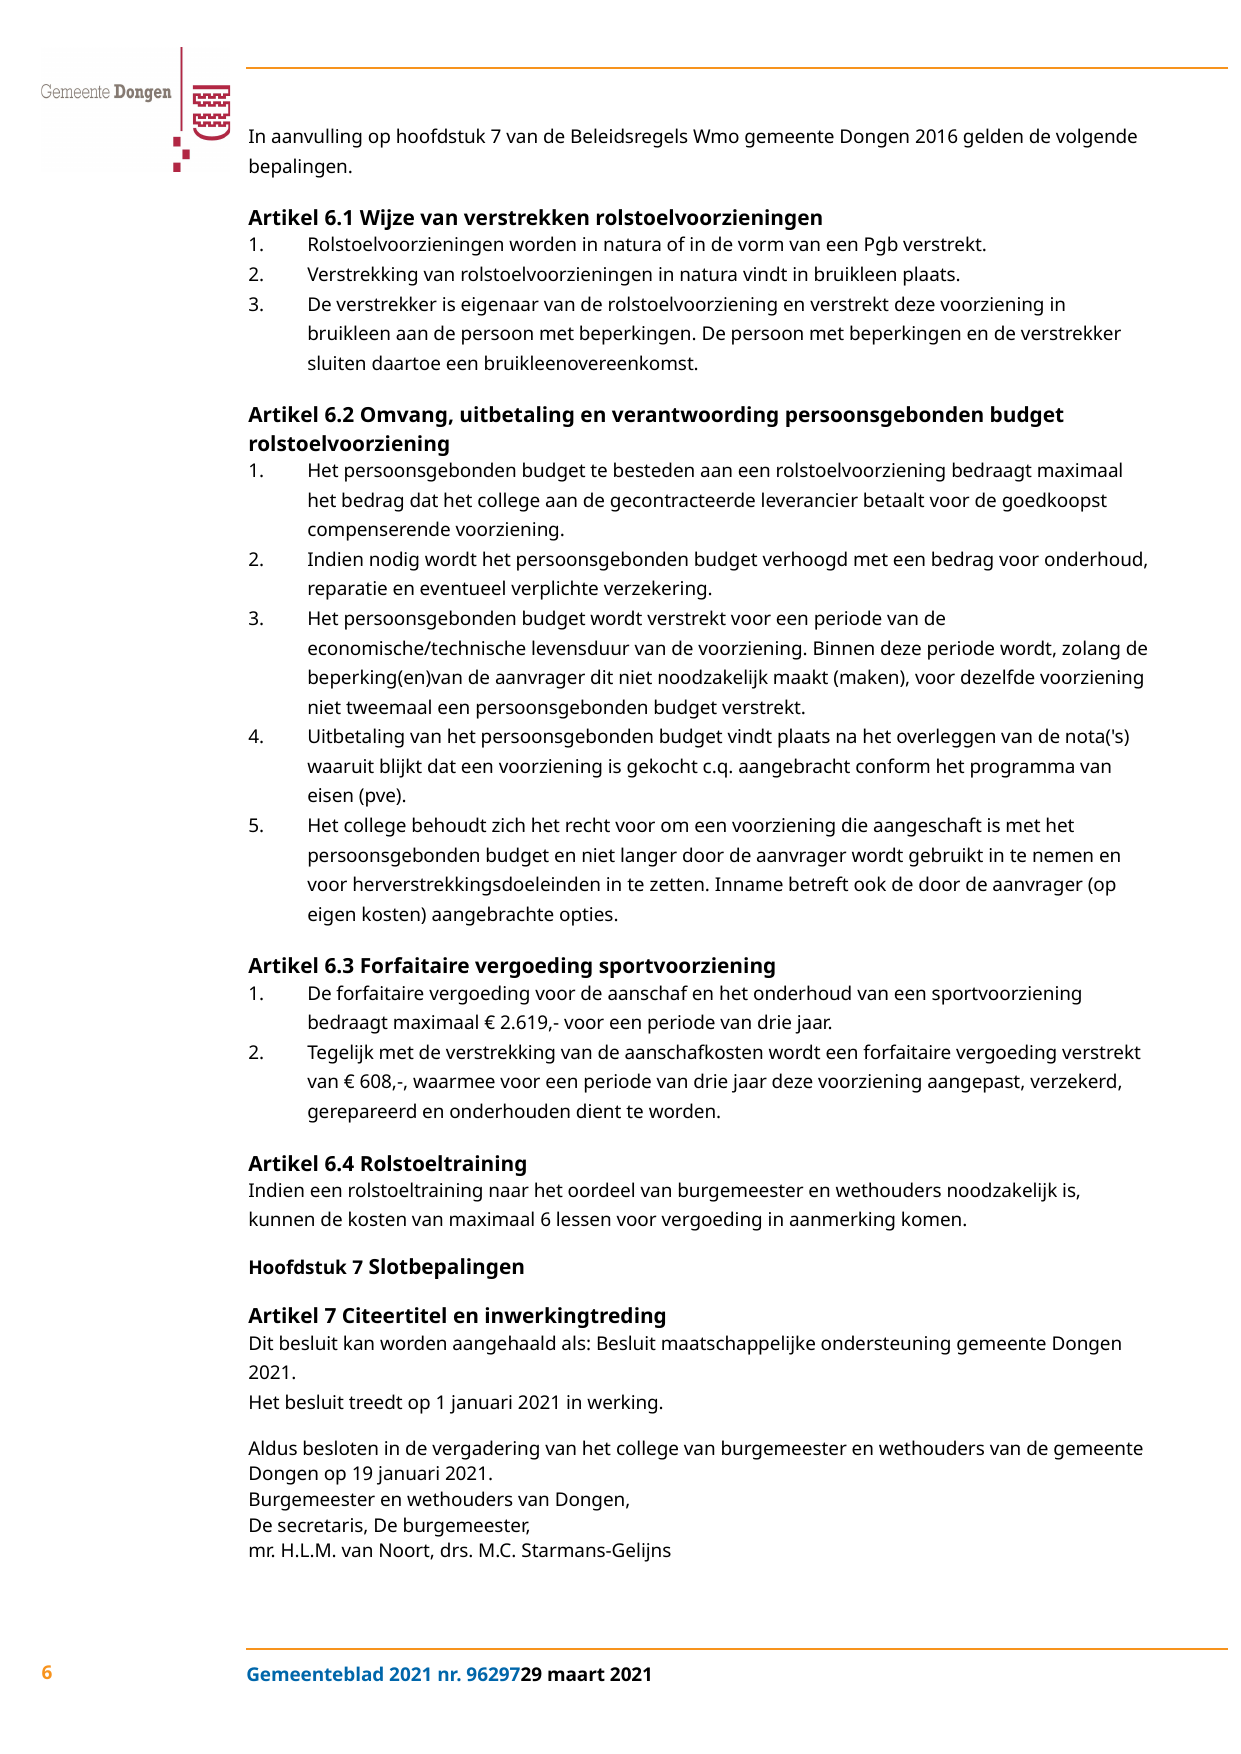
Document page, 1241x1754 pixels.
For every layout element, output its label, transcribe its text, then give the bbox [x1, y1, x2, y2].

text Hoofdstuk 7 Slotbepalingen [248, 1252, 1152, 1281]
list Uitbetaling van het persoonsgebonden budget vindt plaats na het overleggen van de nota('s) waaruit blijkt dat een voorziening is gekocht c.q. aangebracht conform het programma van eisen (pve). [248, 723, 1152, 808]
list De verstrekker is eigenaar van de rolstoelvoorziening en verstrekt deze voorziening in bruikleen aan de persoon met beperkingen. De persoon met beperkingen en de verstrekker sluiten daartoe een bruikleenovereenkomst. [248, 291, 1152, 376]
list De forfaitaire vergoeding voor de aanschaf en het onderhoud van een sportvoorziening bedraagt maximaal € 2.619,- voor een periode van drie jaar. [248, 980, 1152, 1035]
text De secretaris, De burgemeester, [248, 1512, 1152, 1538]
text Artikel 6.3 Forfaitaire vergoeding sportvoorziening [248, 951, 1152, 980]
text Burgemeester en wethouders van Dongen, [248, 1486, 1152, 1512]
list Indien nodig wordt het persoonsgebonden budget verhoogd met een bedrag voor onderhoud, reparatie en eventueel verplichte verzekering. [248, 546, 1152, 601]
text Aldus besloten in de vergadering van het college van burgemeester en wethouders van de gemeente Dongen op 19 januari 2021. [248, 1435, 1152, 1486]
text Artikel 7 Citeertitel en inwerkingtreding [248, 1302, 1152, 1330]
picture [41, 47, 231, 172]
list Verstrekking van rolstoelvoorzieningen in natura vindt in bruikleen plaats. [248, 261, 1152, 287]
text Artikel 6.4 Rolstoeltraining [248, 1149, 1152, 1177]
list Tegelijk met de verstrekking van de aanschafkosten wordt een forfaitaire vergoeding verstrekt van € 608,-, waarmee voor een periode van drie jaar deze voorziening aangepast, verzekerd, gerepareerd en onderhouden dient te worden. [248, 1039, 1152, 1124]
text Het besluit treedt op 1 januari 2021 in werking. [248, 1389, 1152, 1415]
text Indien een rolstoeltraining naar het oordeel van burgemeester en wethouders noodzakelijk is, kunnen de kosten van maximaal 6 lessen voor vergoeding in aanmerking komen. [248, 1177, 1152, 1232]
list Het college behoudt zich het recht voor om een voorziening die aangeschaft is met het persoonsgebonden budget en niet langer door de aanvrager wordt gebruikt in te nemen en voor herverstrekkingsdoeleinden in te zetten. Inname betreft ook de door de aanvrager (op eigen kosten) aangebrachte opties. [248, 812, 1152, 927]
text In aanvulling op hoofdstuk 7 van de Beleidsregels Wmo gemeente Dongen 2016 gelden de volgende bepalingen. [248, 123, 1152, 178]
list Het persoonsgebonden budget wordt verstrekt voor een periode van de economische/technische levensduur van de voorziening. Binnen deze periode wordt, zolang de beperking(en)van de aanvrager dit niet noodzakelijk maakt (maken), voor dezelfde voorziening niet tweemaal een persoonsgebonden budget verstrekt. [248, 605, 1152, 720]
list Het persoonsgebonden budget te besteden aan een rolstoelvoorziening bedraagt maximaal het bedrag dat het college aan de gecontracteerde leverancier betaalt voor de goedkoopst compenserende voorziening. [248, 457, 1152, 542]
text mr. H.L.M. van Noort, drs. M.C. Starmans-Gelijns [248, 1538, 1152, 1563]
list Rolstoelvoorzieningen worden in natura of in de vorm van een Pgb verstrekt. [248, 232, 1152, 257]
text Artikel 6.1 Wijze van verstrekken rolstoelvoorzieningen [248, 203, 1152, 232]
text Artikel 6.2 Omvang, uitbetaling en verantwoording persoonsgebonden budget rolstoelvoorziening [248, 400, 1152, 457]
text Dit besluit kan worden aangehaald als: Besluit maatschappelijke ondersteuning gemeente Dongen 2021. [248, 1330, 1152, 1385]
